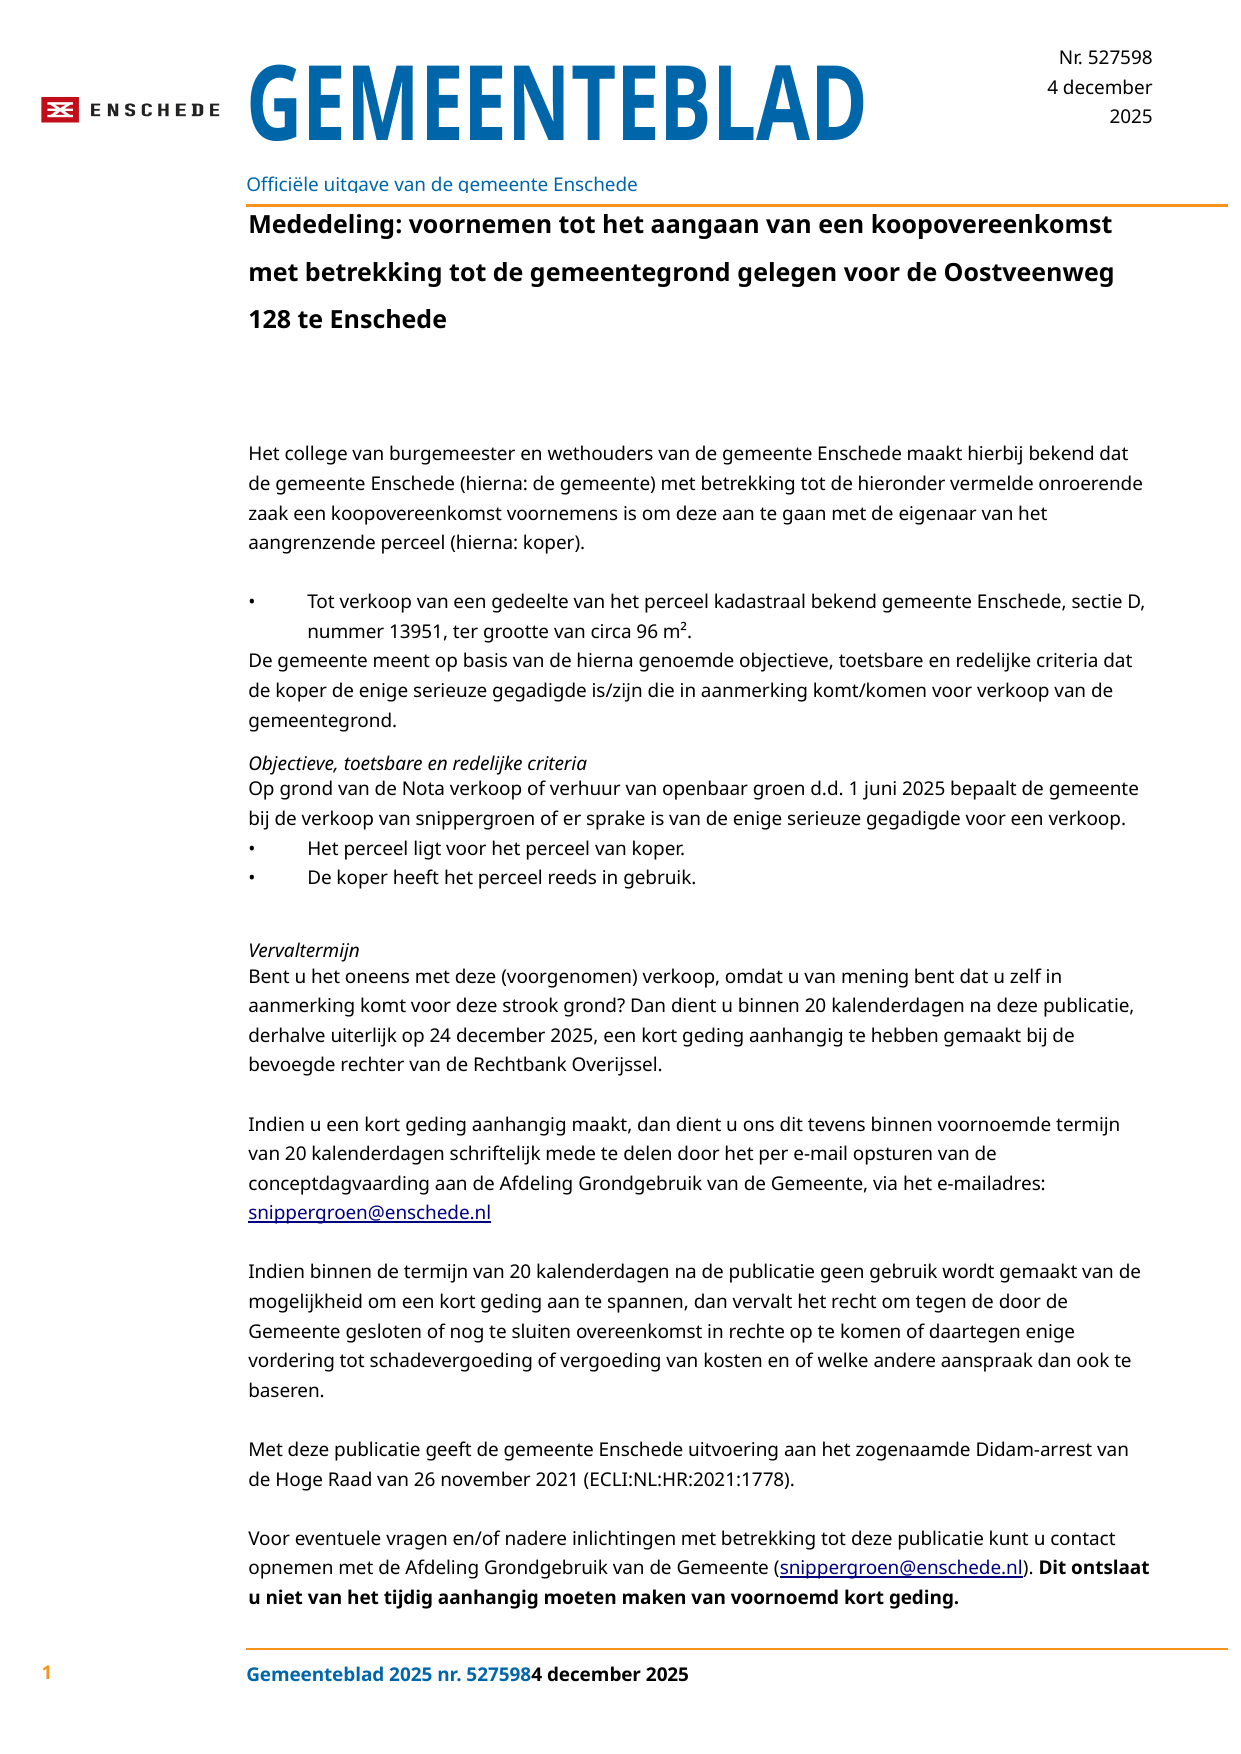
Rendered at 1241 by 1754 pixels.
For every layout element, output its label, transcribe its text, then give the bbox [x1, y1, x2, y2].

text Indien binnen de termijn van 20 kalenderdagen na de publicatie geen gebruik wordt gemaakt van de mogelijkheid om een kort geding aan te spannen, dan vervalt het recht om tegen de door de Gemeente gesloten of nog te sluiten overeenkomst in rechte op te komen of daartegen enige vordering tot schadevergoeding of vergoeding van kosten en of welke andere aanspraak dan ook te baseren. [248, 1259, 1152, 1403]
text Het college van burgemeester en wethouders van de gemeente Enschede maakt hierbij bekend dat de gemeente Enschede (hierna: de gemeente) met betrekking tot de hieronder vermelde onroerende zaak een koopovereenkomst voornemens is om deze aan te gaan met de eigenaar van het aangrenzende perceel (hierna: koper). [248, 441, 1152, 555]
text Objectieve, toetsbare en redelijke criteria [248, 750, 1152, 776]
picture [41, 47, 231, 172]
text De gemeente meent op basis van de hierna genoemde objectieve, toetsbare en redelijke criteria dat de koper de enige serieuze gegadigde is/zijn die in aanmerking komt/komen voor verkoop van de gemeentegrond. [248, 648, 1152, 732]
list De koper heeft het perceel reeds in gebruik. [248, 864, 1152, 890]
text Vervaltermijn [248, 937, 1152, 963]
text Indien u een kort geding aanhangig maakt, dan dient u ons dit tevens binnen voornoemde termijn van 20 kalenderdagen schriftelijk mede te delen door het per e-mail opsturen van de conceptdagvaarding aan de Afdeling Grondgebruik van de Gemeente, via het e-mailadres: snippergroen@enschede.nl [248, 1111, 1152, 1225]
text Mededeling: voornemen tot het aangaan van een koopovereenkomst met betrekking tot de gemeentegrond gelegen voor de Oostveenweg 128 te Enschede [248, 207, 1152, 336]
text Voor eventuele vragen en/of nadere inlichtingen met betrekking tot deze publicatie kunt u contact opnemen met de Afdeling Grondgebruik van de Gemeente (snippergroen@enschede.nl). Dit ontslaat u niet van het tijdig aanhangig moeten maken van voornoemd kort geding. [248, 1525, 1152, 1610]
text Met deze publicatie geeft de gemeente Enschede uitvoering aan het zogenaamde Didam-arrest van de Hoge Raad van 26 november 2021 (ECLI:NL:HR:2021:1778). [248, 1436, 1152, 1491]
list Het perceel ligt voor het perceel van koper. [248, 835, 1152, 861]
list Tot verkoop van een gedeelte van het perceel kadastraal bekend gemeente Enschede, sectie D, nummer 13951, ter grootte van circa 96 m². [248, 588, 1152, 644]
text Bent u het oneens met deze (voorgenomen) verkoop, omdat u van mening bent dat u zelf in aanmerking komt voor deze strook grond? Dan dient u binnen 20 kalenderdagen na deze publicatie, derhalve uiterlijk op 24 december 2025, een kort geding aanhangig te hebben gemaakt bij de bevoegde rechter van de Rechtbank Overijssel. [248, 963, 1152, 1077]
text Op grond van de Nota verkoop of verhuur van openbaar groen d.d. 1 juni 2025 bepaalt de gemeente bij de verkoop van snippergroen of er sprake is van de enige serieuze gegadigde voor een verkoop. [248, 776, 1152, 831]
